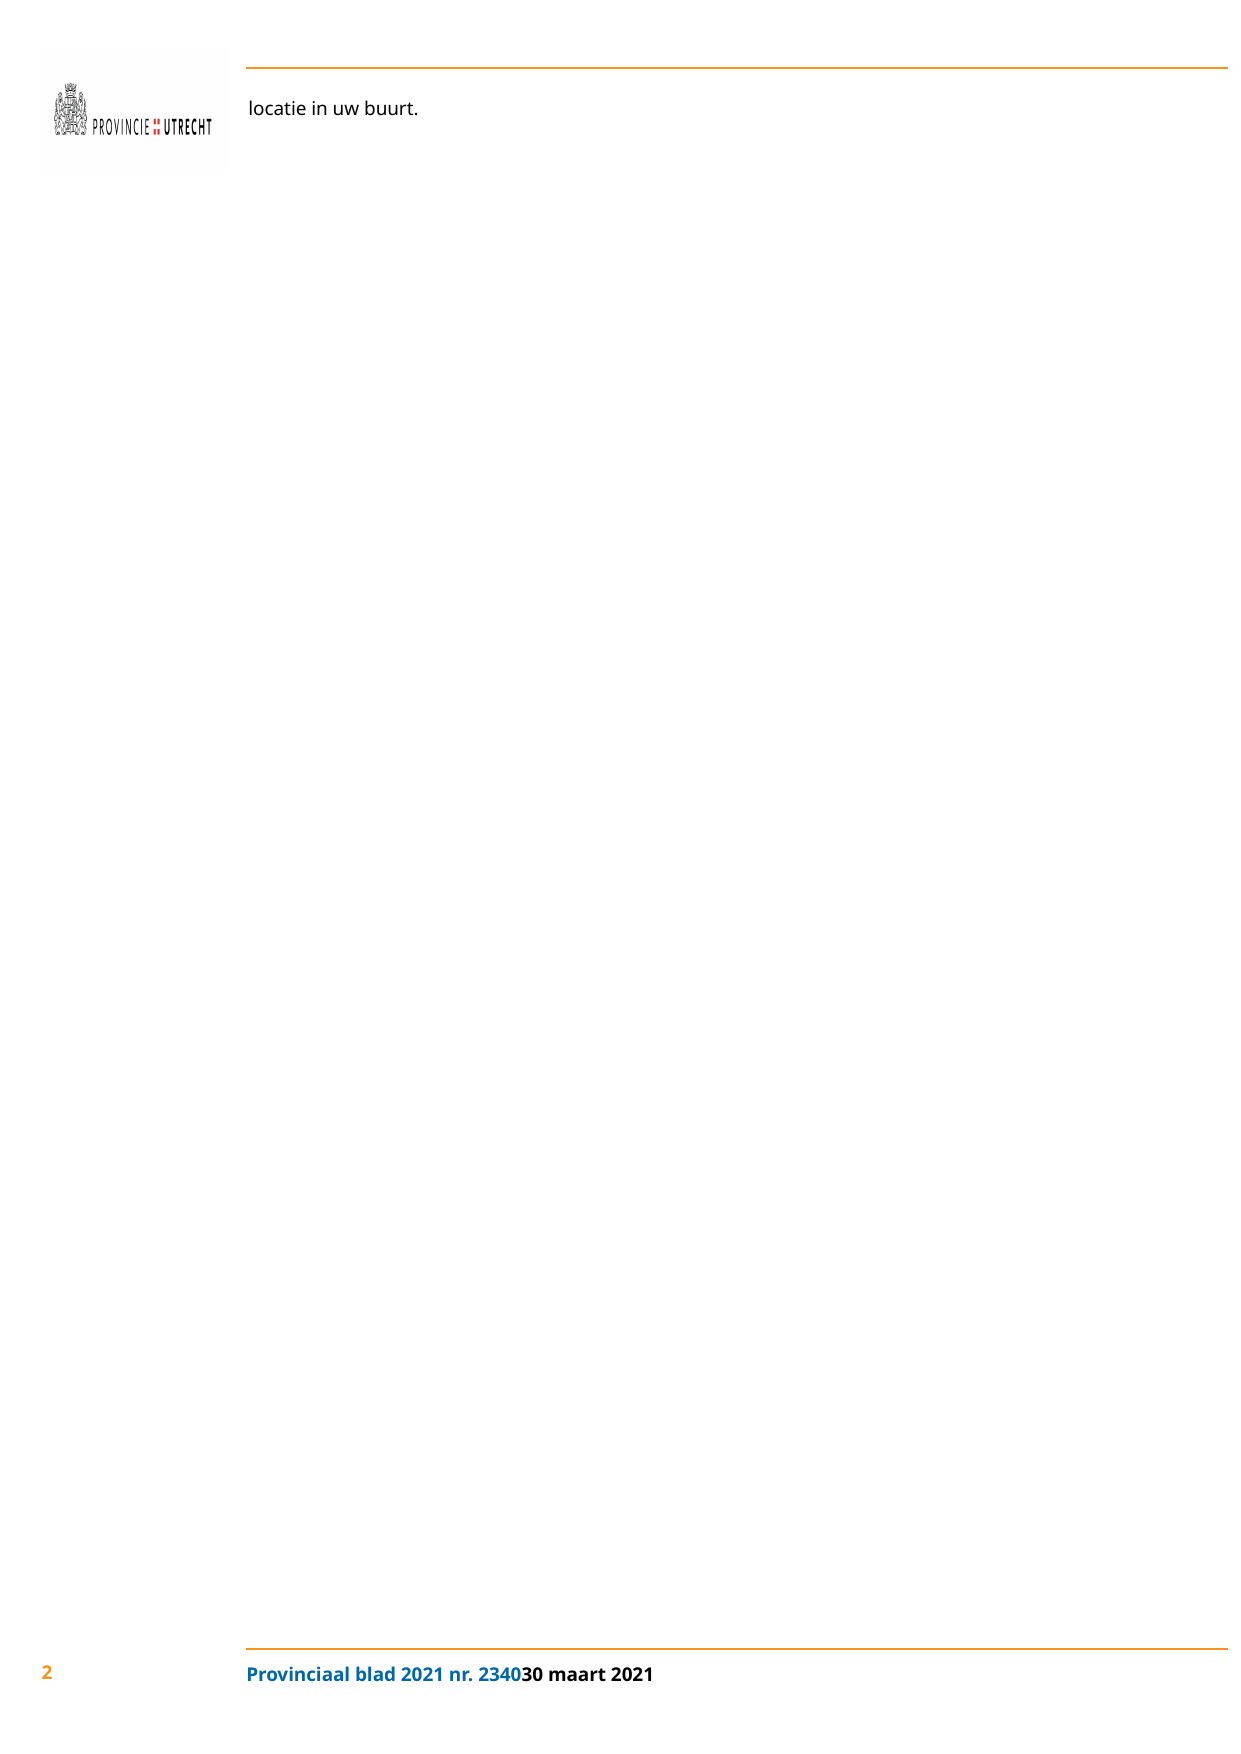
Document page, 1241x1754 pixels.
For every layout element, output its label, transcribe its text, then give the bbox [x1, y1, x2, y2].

picture [41, 47, 231, 172]
text locatie in uw buurt. [248, 95, 1152, 121]
